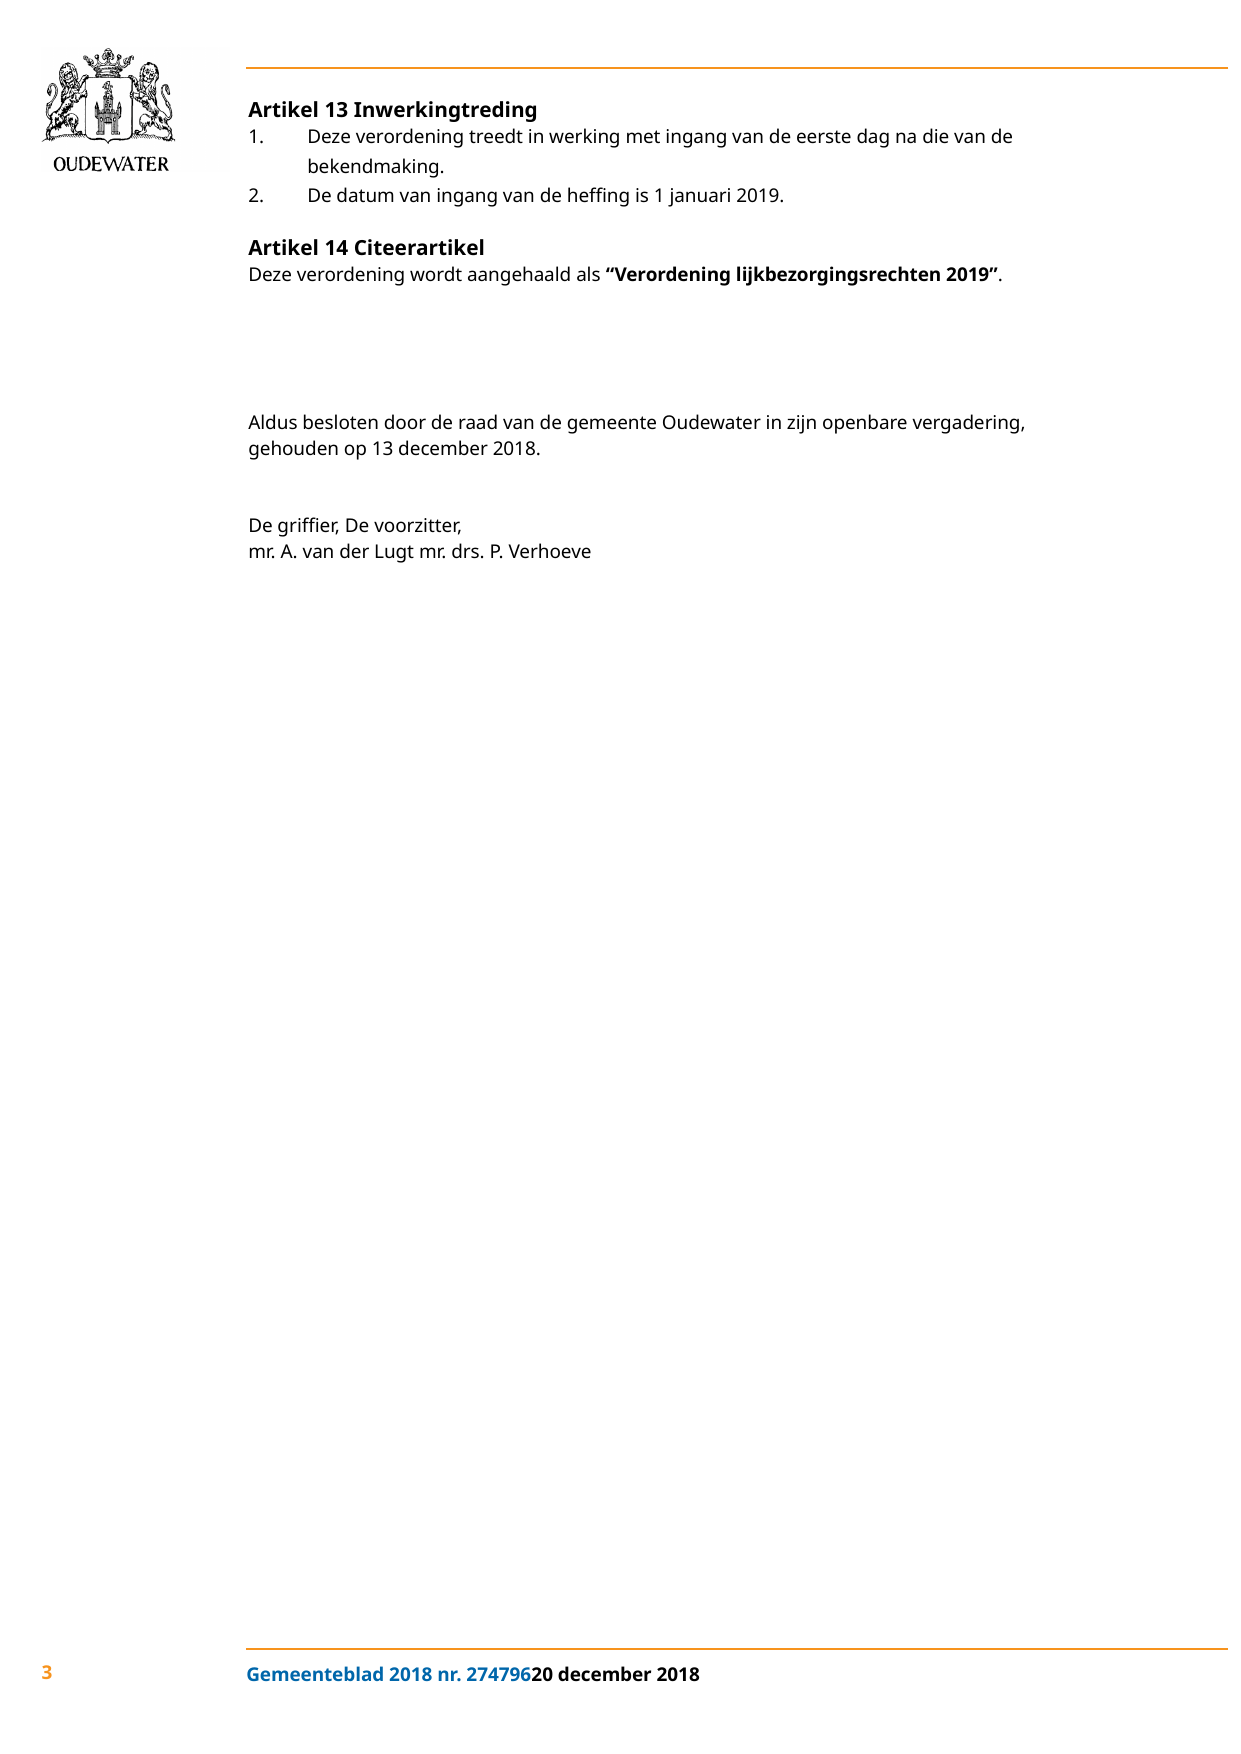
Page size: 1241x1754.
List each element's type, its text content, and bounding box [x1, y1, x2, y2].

list Deze verordening treedt in werking met ingang van de eerste dag na die van de bekendmaking. [248, 123, 1152, 178]
text mr. A. van der Lugt mr. drs. P. Verhoeve [248, 538, 1152, 563]
text Artikel 13 Inwerkingtreding [248, 95, 1152, 123]
text Deze verordening wordt aangehaald als “Verordening lijkbezorgingsrechten 2019”. [248, 261, 1152, 287]
picture [41, 47, 231, 172]
list De datum van ingang van de heffing is 1 januari 2019. [248, 182, 1152, 208]
text De griffier, De voorzitter, [248, 512, 1152, 538]
text Aldus besloten door de raad van de gemeente Oudewater in zijn openbare vergadering, [248, 409, 1152, 435]
text Artikel 14 Citeerartikel [248, 233, 1152, 261]
text gehouden op 13 december 2018. [248, 435, 1152, 461]
